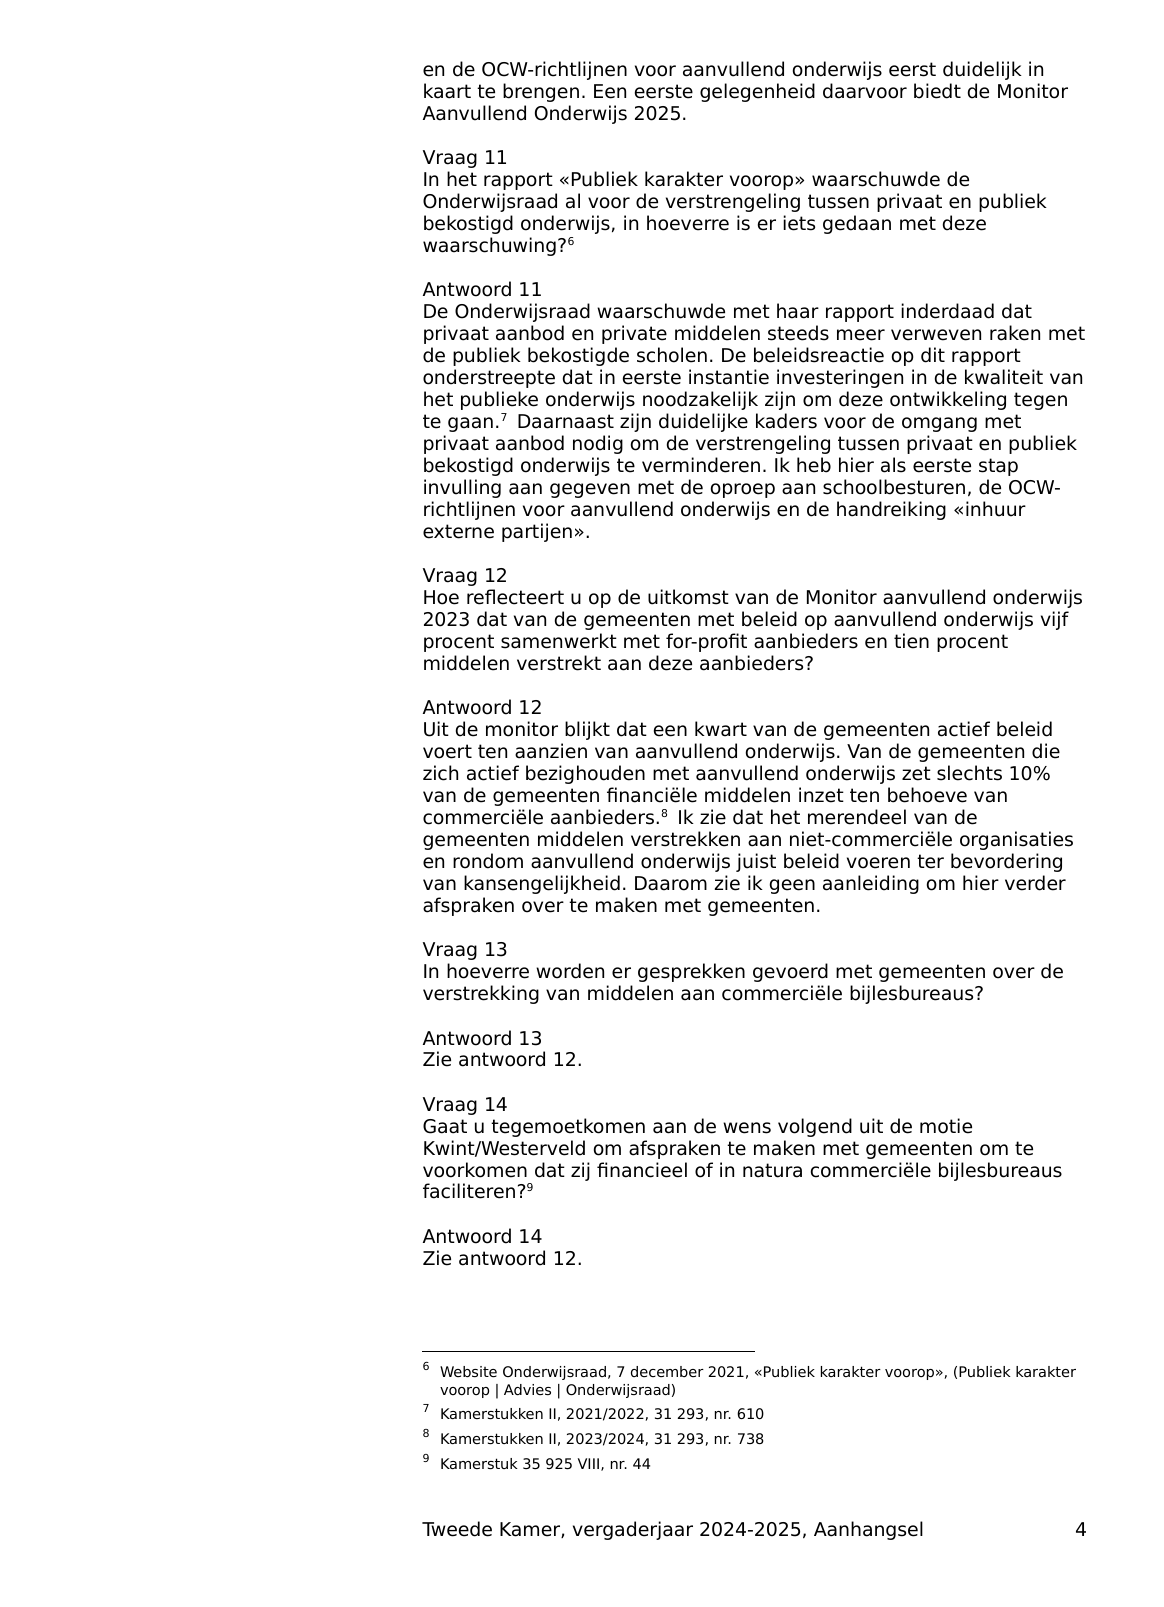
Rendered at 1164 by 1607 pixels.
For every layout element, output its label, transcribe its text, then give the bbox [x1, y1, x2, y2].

text Vraag 14 [422, 1093, 1087, 1116]
text Antwoord 12 [422, 697, 1087, 719]
text In hoeverre worden er gesprekken gevoerd met gemeenten over de verstrekking van middelen aan commerciële bijlesbureaus? [422, 961, 1087, 1005]
text Hoe reflecteert u op de uitkomst van de Monitor aanvullend onderwijs 2023 dat van de gemeenten met beleid op aanvullend onderwijs vijf procent samenwerkt met for-profit aanbieders en tien procent middelen verstrekt aan deze aanbieders? [422, 587, 1087, 675]
text Vraag 13 [422, 939, 1087, 961]
text De Onderwijsraad waarschuwde met haar rapport inderdaad dat privaat aanbod en private middelen steeds meer verweven raken met de publiek bekostigde scholen. De beleidsreactie op dit rapport onderstreepte dat in eerste instantie investeringen in de kwaliteit van het publieke onderwijs noodzakelijk zijn om deze ontwikkeling tegen te gaan. Daarnaast zijn duidelijke kaders voor de omgang met privaat aanbod nodig om de verstrengeling tussen privaat en publiek bekostigd onderwijs te verminderen. Ik heb hier als eerste stap invulling aan gegeven met de oproep aan schoolbesturen, de OCW-richtlijnen voor aanvullend onderwijs en de handreiking «inhuur externe partijen». [422, 301, 1087, 543]
text Kamerstukken II, 2021/2022, 31 293, nr. 610 [422, 1402, 1087, 1424]
text Vraag 12 [422, 565, 1087, 587]
text Antwoord 13 [422, 1027, 1087, 1049]
text Antwoord 11 [422, 279, 1087, 301]
text Antwoord 14 [422, 1226, 1087, 1248]
text Gaat u tegemoetkomen aan de wens volgend uit de motie Kwint/Westerveld om afspraken te maken met gemeenten om te voorkomen dat zij financieel of in natura commerciële bijlesbureaus faciliteren? [422, 1116, 1087, 1203]
text Kamerstuk 35 925 VIII, nr. 44 [422, 1452, 1087, 1474]
text Vraag 11 [422, 147, 1087, 169]
text Kamerstukken II, 2023/2024, 31 293, nr. 738 [422, 1427, 1087, 1449]
text Zie antwoord 12. [422, 1049, 1087, 1071]
text In het rapport «Publiek karakter voorop» waarschuwde de Onderwijsraad al voor de verstrengeling tussen privaat en publiek bekostigd onderwijs, in hoeverre is er iets gedaan met deze waarschuwing? [422, 169, 1087, 257]
text Zie antwoord 12. [422, 1248, 1087, 1269]
text en de OCW-richtlijnen voor aanvullend onderwijs eerst duidelijk in kaart te brengen. Een eerste gelegenheid daarvoor biedt de Monitor Aanvullend Onderwijs 2025. [422, 59, 1087, 125]
text Website Onderwijsraad, 7 december 2021, «Publiek karakter voorop», (Publiek karakter voorop | Advies | Onderwijsraad) [422, 1360, 1087, 1399]
text Uit de monitor blijkt dat een kwart van de gemeenten actief beleid voert ten aanzien van aanvullend onderwijs. Van de gemeenten die zich actief bezighouden met aanvullend onderwijs zet slechts 10% van de gemeenten financiële middelen inzet ten behoeve van commerciële aanbieders. Ik zie dat het merendeel van de gemeenten middelen verstrekken aan niet-commerciële organisaties en rondom aanvullend onderwijs juist beleid voeren ter bevordering van kansengelijkheid. Daarom zie ik geen aanleiding om hier verder afspraken over te maken met gemeenten. [422, 719, 1087, 917]
